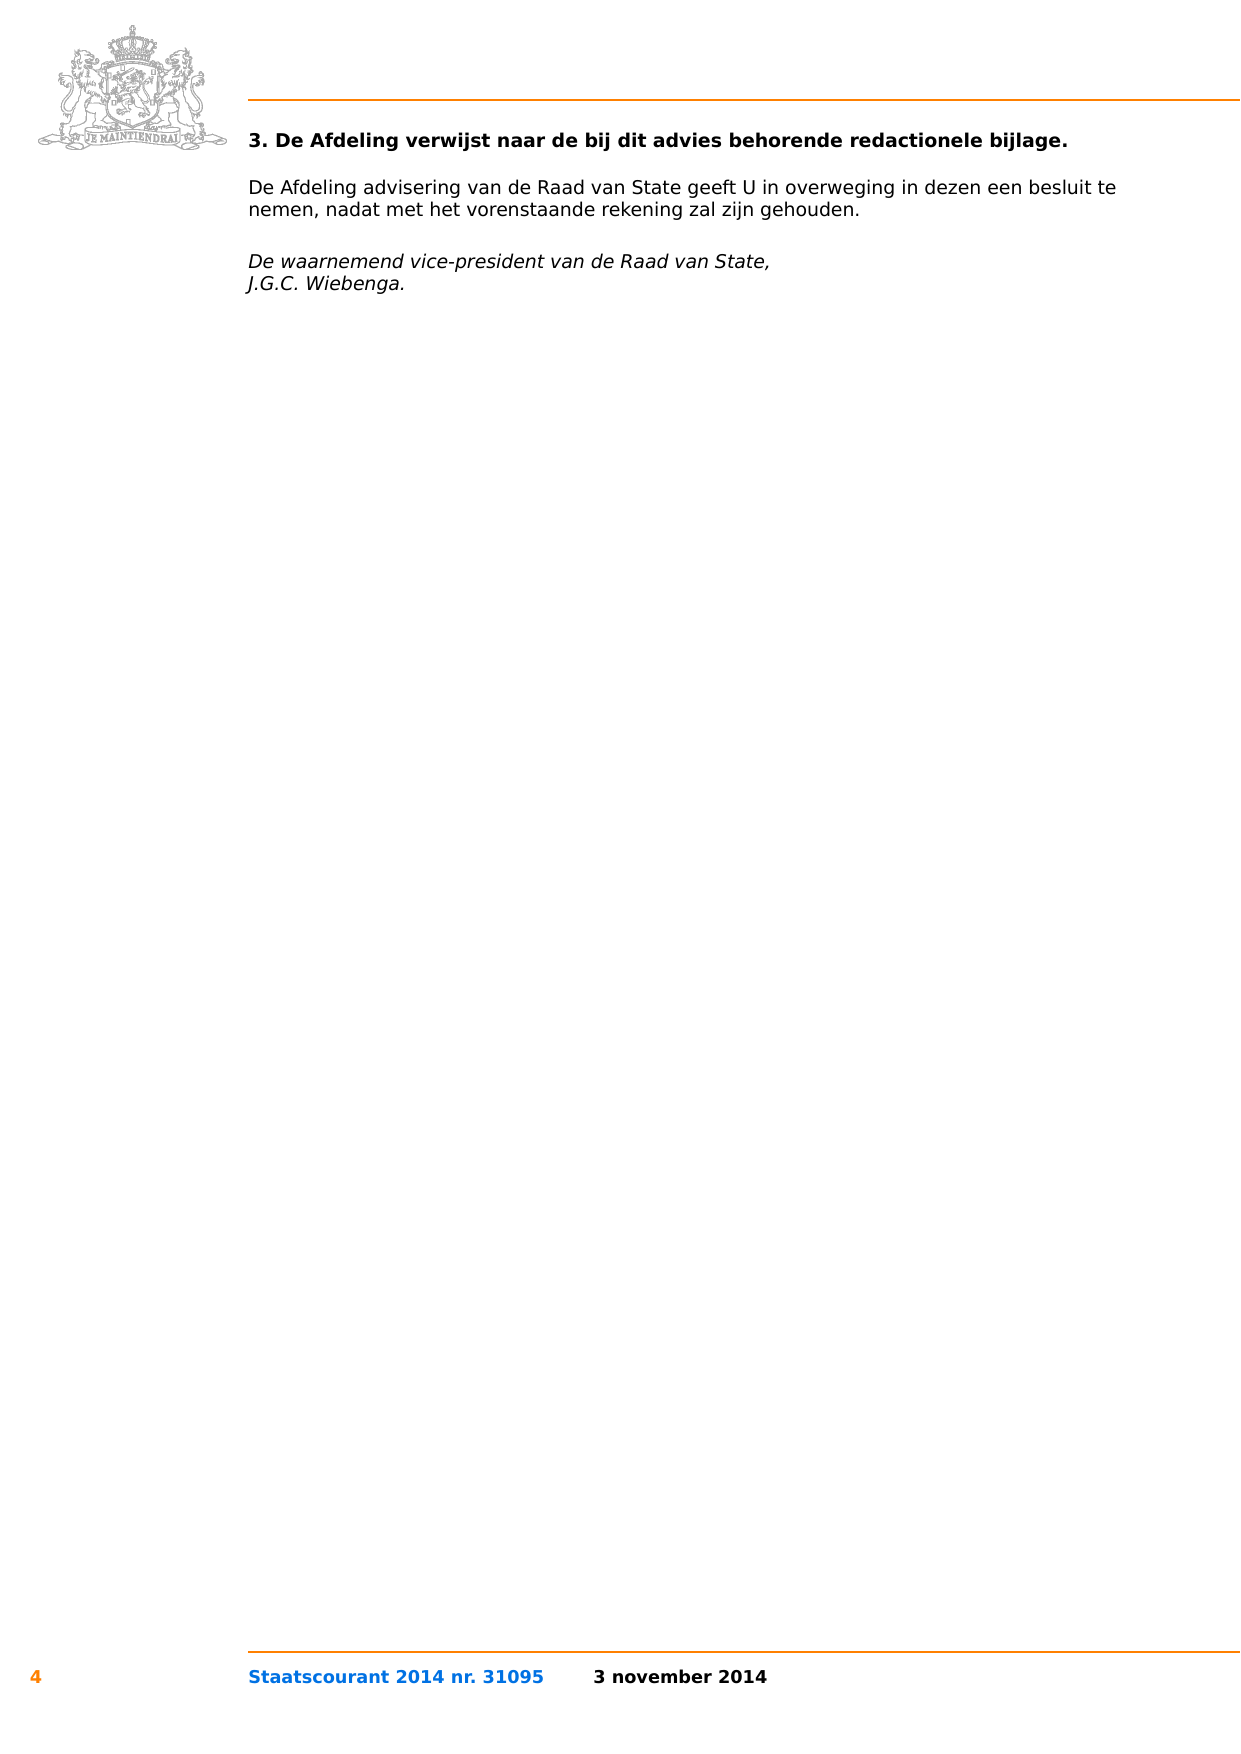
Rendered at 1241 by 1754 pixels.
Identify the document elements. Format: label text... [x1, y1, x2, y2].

text De Afdeling advisering van de Raad van State geeft U in overweging in dezen een besluit te nemen, nadat met het vorenstaande rekening zal zijn gehouden. [248, 177, 1163, 221]
subtitle 3. De Afdeling verwijst naar de bij dit advies behorende redactionele bijlage. [248, 130, 1163, 152]
picture [38, 25, 227, 150]
text De waarnemend vice-president van de Raad van State, J.G.C. Wiebenga. [248, 251, 1163, 295]
